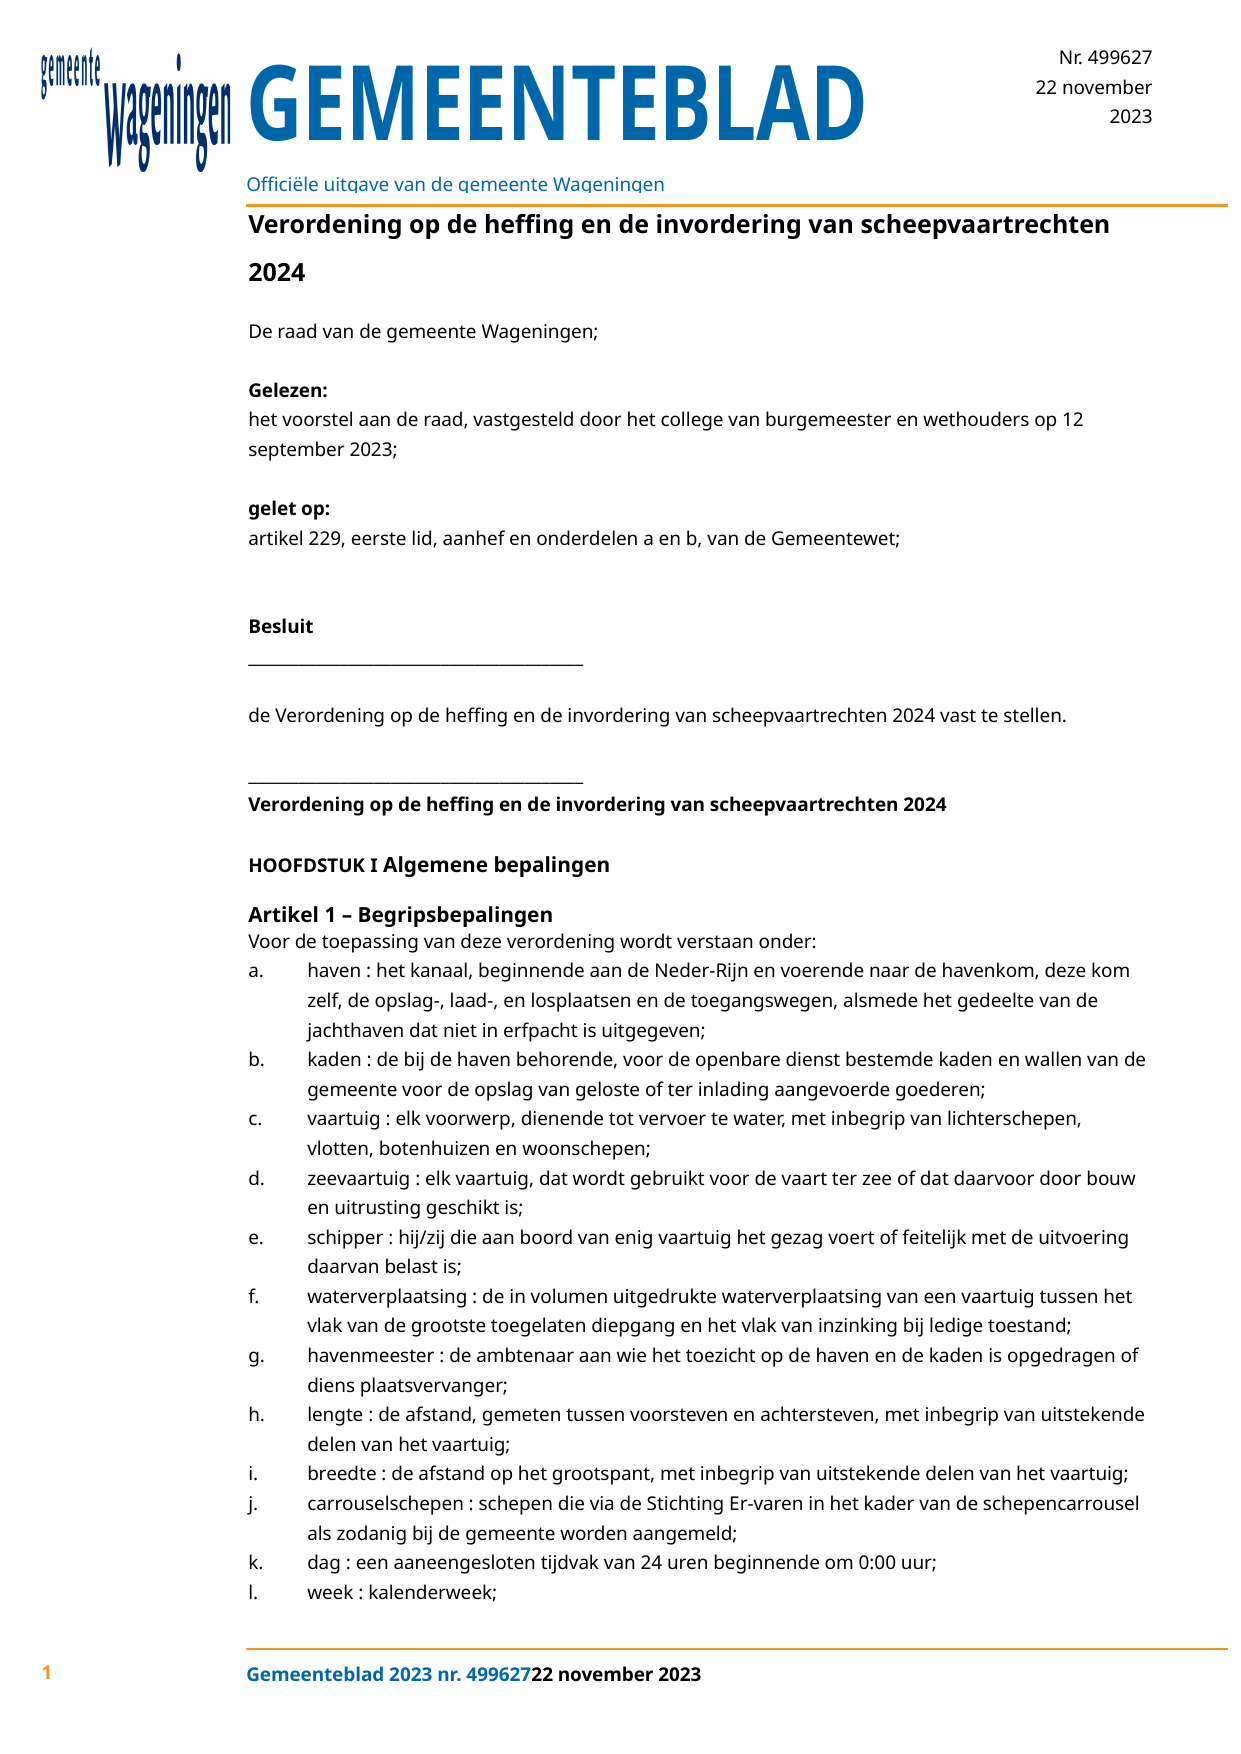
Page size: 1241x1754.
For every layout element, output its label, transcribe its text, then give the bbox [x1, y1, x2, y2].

list havenmeester : de ambtenaar aan wie het toezicht op de haven en de kaden is opgedragen of diens plaatsvervanger; [248, 1342, 1152, 1398]
text gelet op: [248, 495, 1152, 521]
list zeevaartuig : elk vaartuig, dat wordt gebruikt voor de vaart ter zee of dat daarvoor door bouw en uitrusting geschikt is; [248, 1165, 1152, 1220]
text Besluit [248, 614, 1152, 639]
text de Verordening op de heffing en de invordering van scheepvaartrechten 2024 vast te stellen. [248, 702, 1152, 728]
text ________________________________________ [248, 762, 1152, 787]
text Gelezen: [248, 377, 1152, 403]
text Verordening op de heffing en de invordering van scheepvaartrechten 2024 [248, 791, 1152, 817]
list waterverplaatsing : de in volumen uitgedrukte waterverplaatsing van een vaartuig tussen het vlak van de grootste toegelaten diepgang en het vlak van inzinking bij ledige toestand; [248, 1283, 1152, 1338]
text De raad van de gemeente Wageningen; [248, 318, 1152, 344]
list breedte : de afstand op het grootspant, met inbegrip van uitstekende delen van het vaartuig; [248, 1461, 1152, 1486]
list schipper : hij/zij die aan boord van enig vaartuig het gezag voert of feitelijk met de uitvoering daarvan belast is; [248, 1224, 1152, 1279]
list haven : het kanaal, beginnende aan de Neder-Rijn en voerende naar de havenkom, deze kom zelf, de opslag-, laad-, en losplaatsen en de toegangswegen, alsmede het gedeelte van de jachthaven dat niet in erfpacht is uitgegeven; [248, 958, 1152, 1043]
text Artikel 1 – Begripsbepalingen [248, 900, 1152, 928]
text ________________________________________ [248, 643, 1152, 669]
text artikel 229, eerste lid, aanhef en onderdelen a en b, van de Gemeentewet; [248, 525, 1152, 551]
text Verordening op de heffing en de invordering van scheepvaartrechten 2024 [248, 207, 1152, 288]
list lengte : de afstand, gemeten tussen voorsteven en achtersteven, met inbegrip van uitstekende delen van het vaartuig; [248, 1401, 1152, 1457]
picture [41, 47, 231, 172]
list dag : een aaneengesloten tijdvak van 24 uren beginnende om 0:00 uur; [248, 1549, 1152, 1575]
text HOOFDSTUK I Algemene bepalingen [248, 850, 1152, 879]
text Voor de toepassing van deze verordening wordt verstaan onder: [248, 928, 1152, 954]
list vaartuig : elk voorwerp, dienende tot vervoer te water, met inbegrip van lichterschepen, vlotten, botenhuizen en woonschepen; [248, 1106, 1152, 1161]
list carrouselschepen : schepen die via de Stichting Er-varen in het kader van de schepencarrousel als zodanig bij de gemeente worden aangemeld; [248, 1490, 1152, 1546]
text het voorstel aan de raad, vastgesteld door het college van burgemeester en wethouders op 12 september 2023; [248, 407, 1152, 462]
list week : kalenderweek; [248, 1579, 1152, 1605]
list kaden : de bij de haven behorende, voor de openbare dienst bestemde kaden en wallen van de gemeente voor de opslag van geloste of ter inlading aangevoerde goederen; [248, 1046, 1152, 1102]
